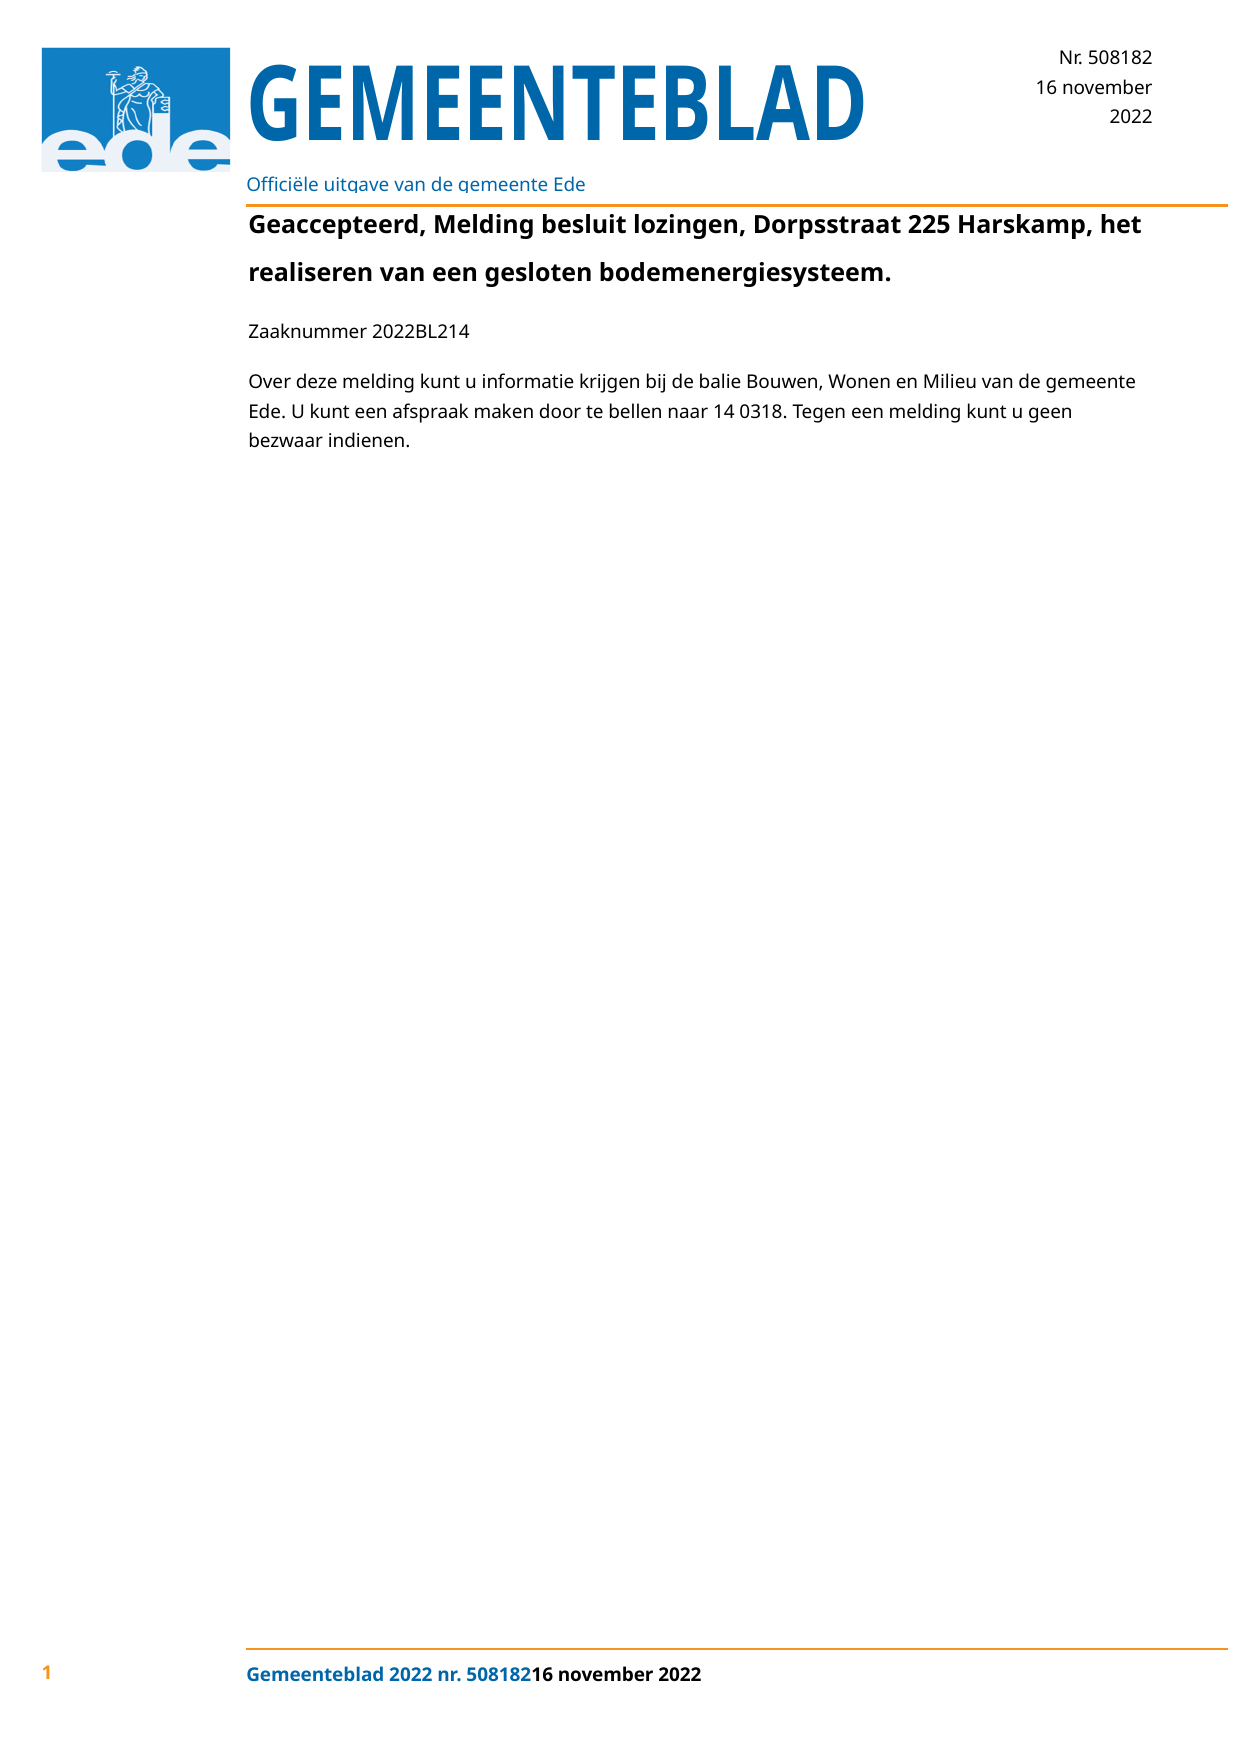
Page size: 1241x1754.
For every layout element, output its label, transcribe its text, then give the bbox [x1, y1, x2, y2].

text Geaccepteerd, Melding besluit lozingen, Dorpsstraat 225 Harskamp, het realiseren van een gesloten bodemenergiesysteem. [248, 207, 1152, 288]
picture [41, 47, 231, 172]
text Over deze melding kunt u informatie krijgen bij de balie Bouwen, Wonen en Milieu van de gemeente Ede. U kunt een afspraak maken door te bellen naar 14 0318. Tegen een melding kunt u geen bezwaar indienen. [248, 368, 1152, 453]
text Zaaknummer 2022BL214 [248, 318, 1152, 344]
